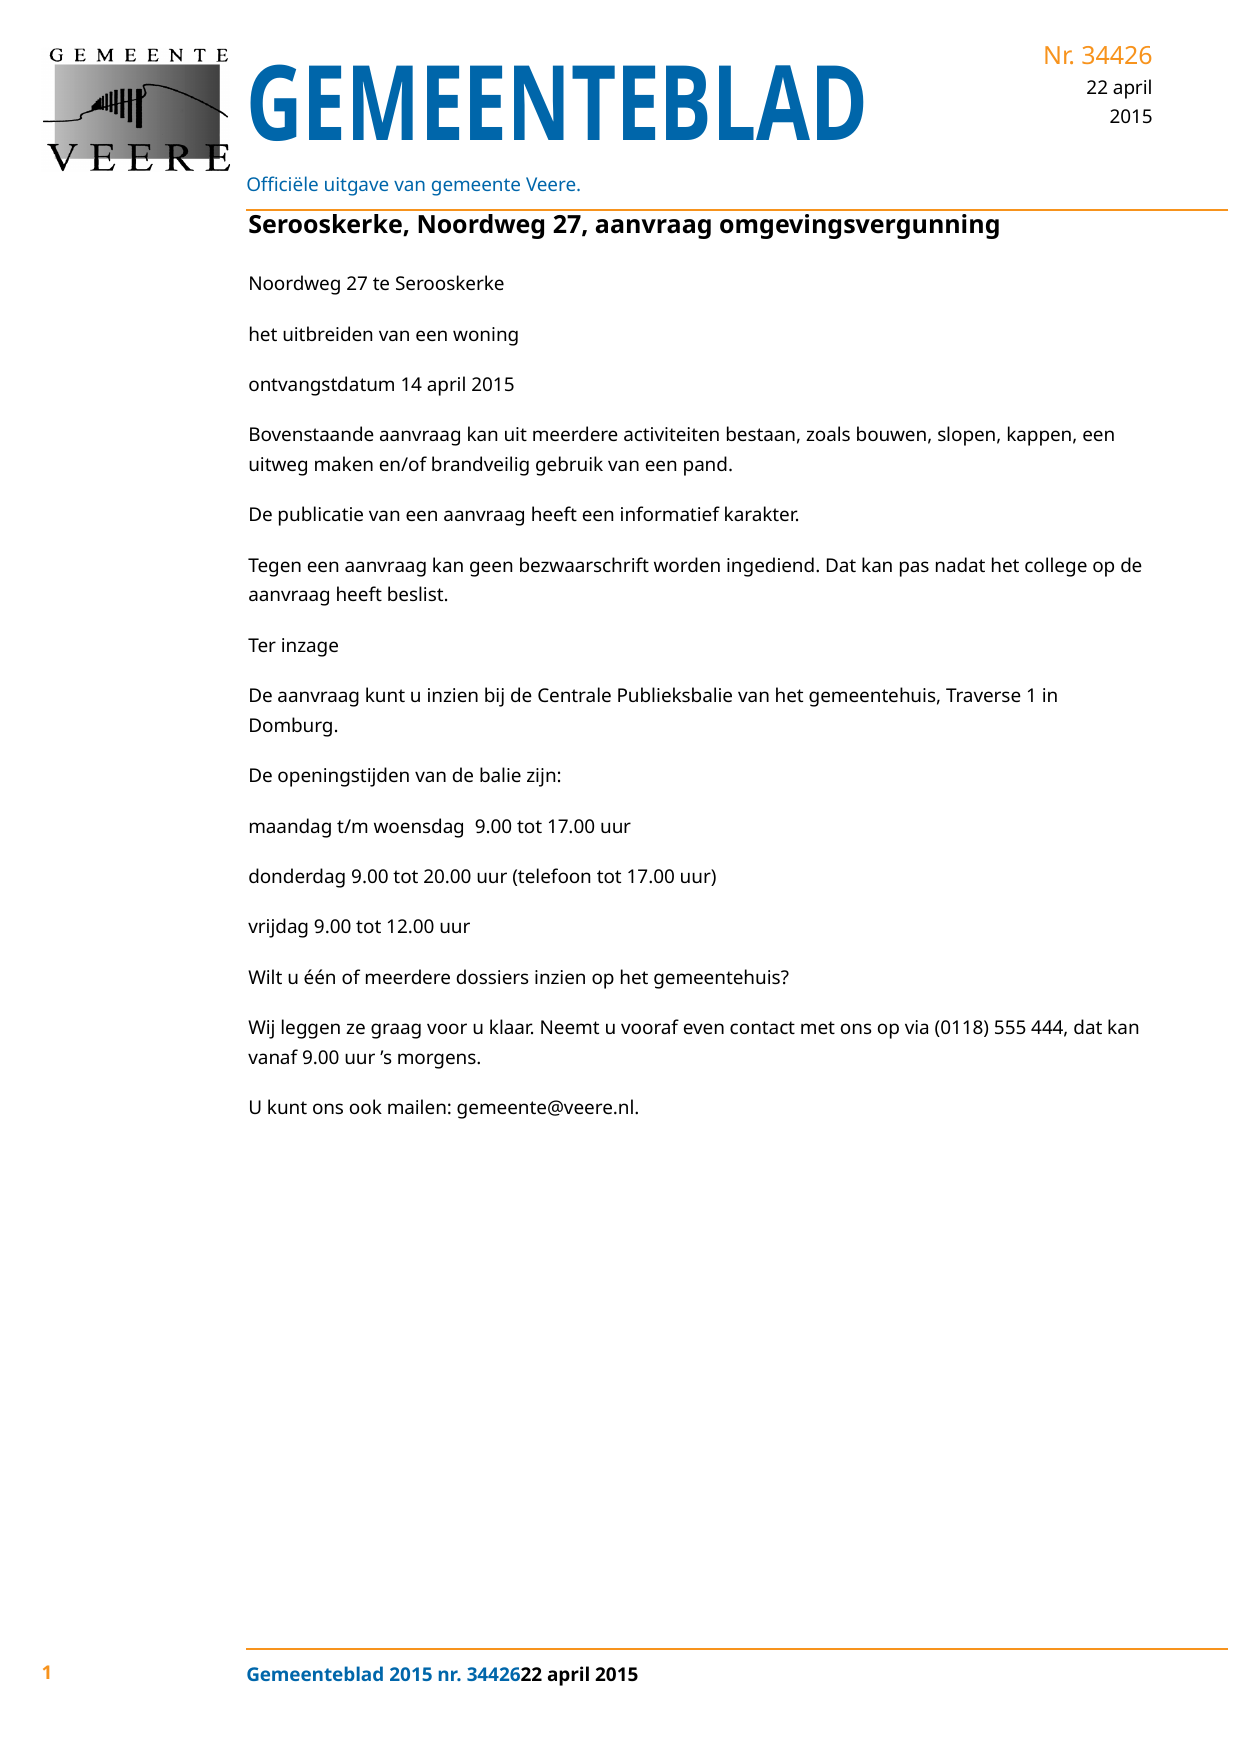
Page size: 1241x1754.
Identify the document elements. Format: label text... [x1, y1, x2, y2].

text Noordweg 27 te Serooskerke [248, 270, 1152, 296]
text De openingstijden van de balie zijn: [248, 762, 1152, 788]
picture [41, 47, 231, 172]
text Wilt u één of meerdere dossiers inzien op het gemeentehuis? [248, 964, 1152, 990]
text Bovenstaande aanvraag kan uit meerdere activiteiten bestaan, zoals bouwen, slopen, kappen, een uitweg maken en/of brandveilig gebruik van een pand. [248, 422, 1152, 477]
text donderdag 9.00 tot 20.00 uur (telefoon tot 17.00 uur) [248, 863, 1152, 889]
text het uitbreiden van een woning [248, 321, 1152, 346]
text De publicatie van een aanvraag heeft een informatief karakter. [248, 502, 1152, 527]
text maandag t/m woensdag 9.00 tot 17.00 uur [248, 813, 1152, 838]
text Wij leggen ze graag voor u klaar. Neemt u vooraf even contact met ons op via (0118) 555 444, dat kan vanaf 9.00 uur ’s morgens. [248, 1014, 1152, 1070]
text vrijdag 9.00 tot 12.00 uur [248, 914, 1152, 939]
text Ter inzage [248, 632, 1152, 658]
text De aanvraag kunt u inzien bij de Centrale Publieksbalie van het gemeentehuis, Traverse 1 in Domburg. [248, 682, 1152, 738]
text Serooskerke, Noordweg 27, aanvraag omgevingsvergunning [248, 211, 1152, 241]
text ontvangstdatum 14 april 2015 [248, 371, 1152, 397]
text U kunt ons ook mailen: gemeente@veere.nl. [248, 1094, 1152, 1120]
text Tegen een aanvraag kan geen bezwaarschrift worden ingediend. Dat kan pas nadat het college op de aanvraag heeft beslist. [248, 552, 1152, 607]
